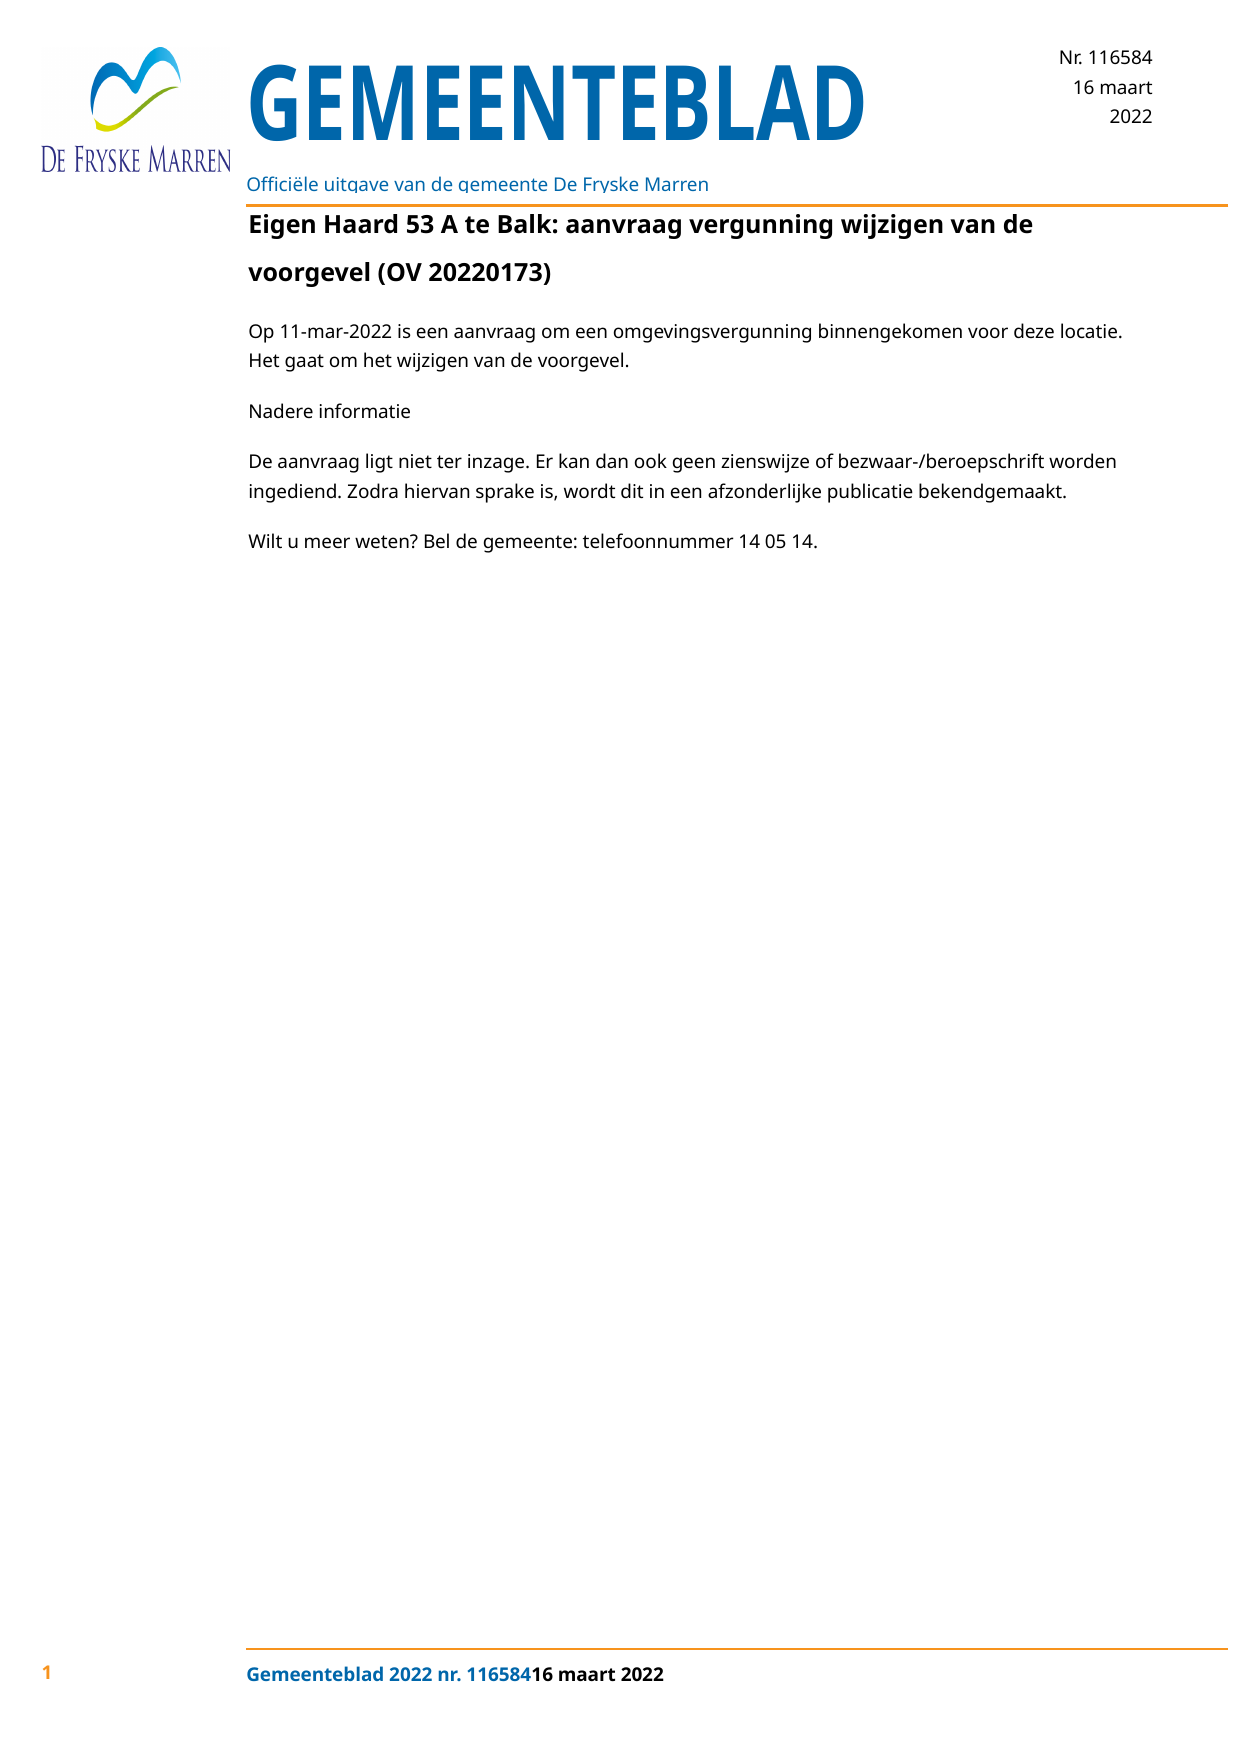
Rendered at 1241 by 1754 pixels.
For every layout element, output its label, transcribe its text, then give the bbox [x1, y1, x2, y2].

text Eigen Haard 53 A te Balk: aanvraag vergunning wijzigen van de voorgevel (OV 20220173) [248, 207, 1152, 288]
picture [41, 47, 231, 172]
text Nadere informatie [248, 398, 1152, 424]
text Wilt u meer weten? Bel de gemeente: telefoonnummer 14 05 14. [248, 528, 1152, 554]
text Op 11-mar-2022 is een aanvraag om een omgevingsvergunning binnengekomen voor deze locatie. Het gaat om het wijzigen van de voorgevel. [248, 318, 1152, 373]
text De aanvraag ligt niet ter inzage. Er kan dan ook geen zienswijze of bezwaar-/beroepschrift worden ingediend. Zodra hiervan sprake is, wordt dit in een afzonderlijke publicatie bekendgemaakt. [248, 448, 1152, 504]
